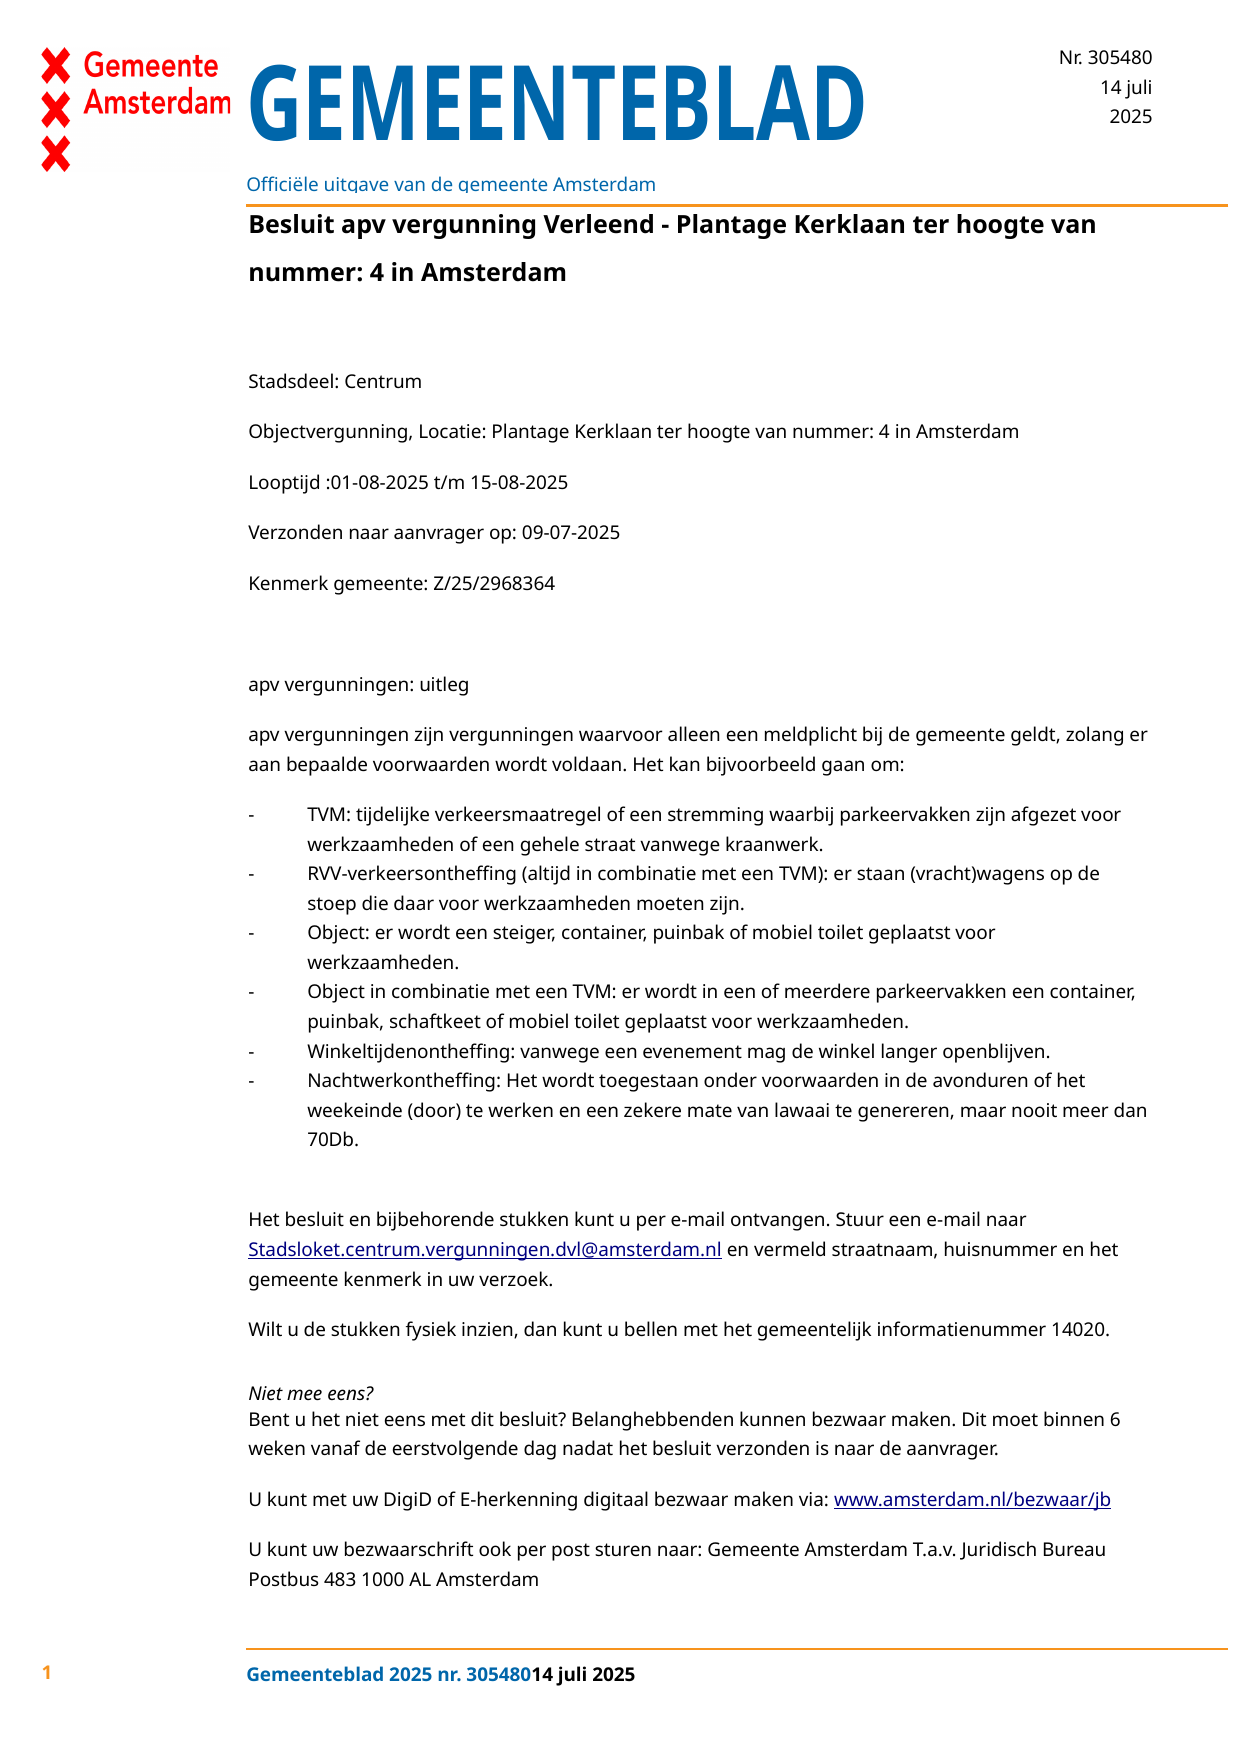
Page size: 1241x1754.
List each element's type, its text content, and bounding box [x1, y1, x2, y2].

text Wilt u de stukken fysiek inzien, dan kunt u bellen met het gemeentelijk informatienummer 14020. [248, 1316, 1152, 1342]
list Winkeltijdenontheffing: vanwege een evenement mag de winkel langer openblijven. [248, 1038, 1152, 1064]
text Bent u het niet eens met dit besluit? Belanghebbenden kunnen bezwaar maken. Dit moet binnen 6 weken vanaf de eerstvolgende dag nadat het besluit verzonden is naar de aanvrager. [248, 1406, 1152, 1461]
picture [41, 47, 231, 172]
text U kunt met uw DigiD of E-herkenning digitaal bezwaar maken via: www.amsterdam.nl/bezwaar/jb [248, 1486, 1152, 1512]
list TVM: tijdelijke verkeersmaatregel of een stremming waarbij parkeervakken zijn afgezet voor werkzaamheden of een gehele straat vanwege kraanwerk. [248, 801, 1152, 857]
text Niet mee eens? [248, 1380, 1152, 1406]
text Objectvergunning, Locatie: Plantage Kerklaan ter hoogte van nummer: 4 in Amsterdam [248, 419, 1152, 444]
text apv vergunningen zijn vergunningen waarvoor alleen een meldplicht bij de gemeente geldt, zolang er aan bepaalde voorwaarden wordt voldaan. Het kan bijvoorbeeld gaan om: [248, 721, 1152, 777]
list RVV-verkeersontheffing (altijd in combinatie met een TVM): er staan (vracht)wagens op de stoep die daar voor werkzaamheden moeten zijn. [248, 860, 1152, 916]
text Kenmerk gemeente: Z/25/2968364 [248, 570, 1152, 596]
text Het besluit en bijbehorende stukken kunt u per e-mail ontvangen. Stuur een e-mail naar Stadsloket.centrum.vergunningen.dvl@amsterdam.nl en vermeld straatnaam, huisnummer en het gemeente kenmerk in uw verzoek. [248, 1207, 1152, 1292]
text Looptijd :01-08-2025 t/m 15-08-2025 [248, 469, 1152, 495]
text apv vergunningen: uitleg [248, 671, 1152, 697]
text U kunt uw bezwaarschrift ook per post sturen naar: Gemeente Amsterdam T.a.v. Juridisch Bureau Postbus 483 1000 AL Amsterdam [248, 1536, 1152, 1592]
list Object: er wordt een steiger, container, puinbak of mobiel toilet geplaatst voor werkzaamheden. [248, 919, 1152, 975]
text Besluit apv vergunning Verleend - Plantage Kerklaan ter hoogte van nummer: 4 in Amsterdam [248, 207, 1152, 288]
list Object in combinatie met een TVM: er wordt in een of meerdere parkeervakken een container, puinbak, schaftkeet of mobiel toilet geplaatst voor werkzaamheden. [248, 979, 1152, 1034]
text Verzonden naar aanvrager op: 09-07-2025 [248, 519, 1152, 545]
list Nachtwerkontheffing: Het wordt toegestaan onder voorwaarden in de avonduren of het weekeinde (door) te werken en een zekere mate van lawaai te genereren, maar nooit meer dan 70Db. [248, 1067, 1152, 1152]
text Stadsdeel: Centrum [248, 368, 1152, 394]
